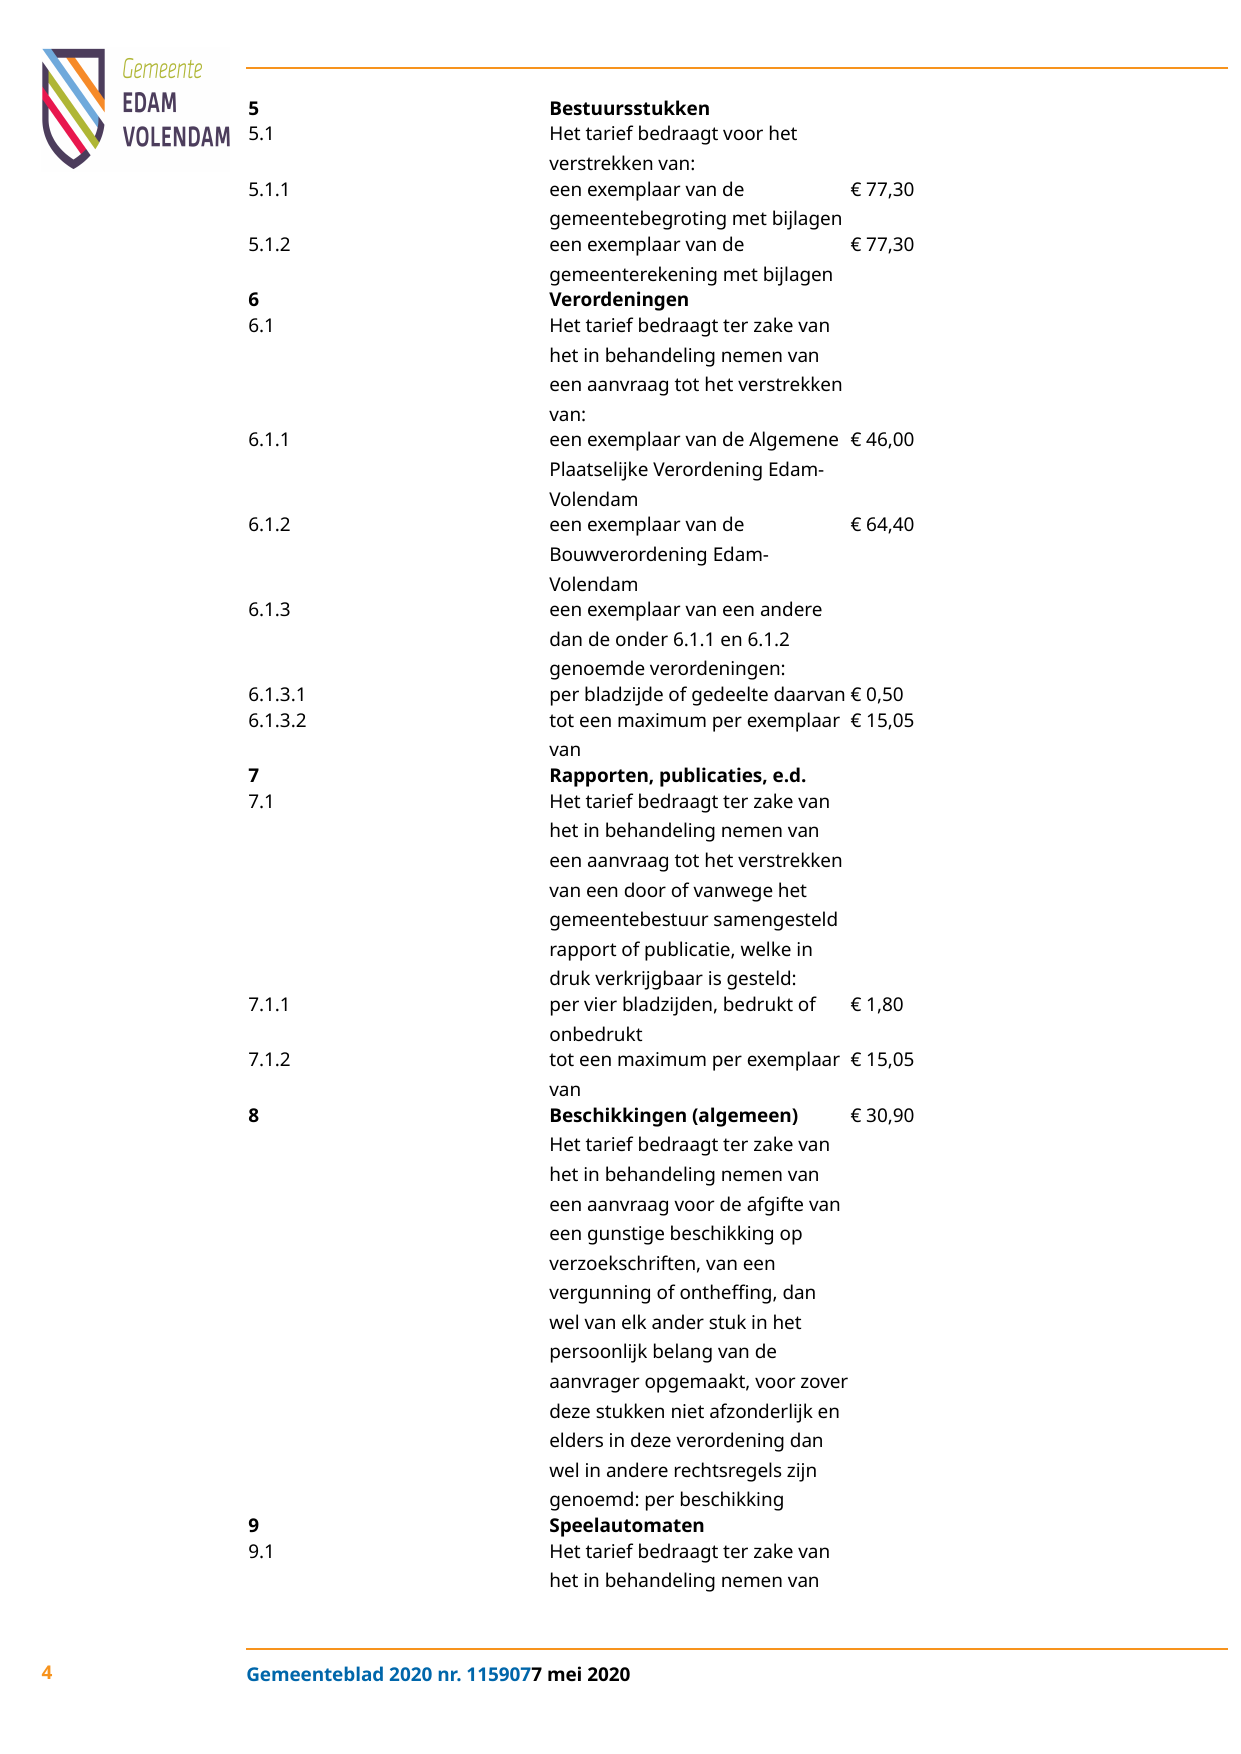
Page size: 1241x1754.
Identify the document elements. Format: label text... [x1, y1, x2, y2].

table_cell [850, 1512, 1152, 1538]
table_cell 6.1.3 [248, 596, 549, 681]
table_cell 6 [248, 286, 549, 312]
table_cell € 77,30 [850, 176, 1152, 231]
table_cell € 15,05 [850, 707, 1152, 762]
table_cell € 46,00 [850, 427, 1152, 512]
table_cell Het tarief bedraagt voor het verstrekken van: [549, 121, 850, 176]
table_cell per vier bladzijden, bedrukt of onbedrukt [549, 991, 850, 1047]
table_cell tot een maximum per exemplaar van [549, 1047, 850, 1102]
table_cell Bestuursstukken [549, 95, 850, 121]
table_cell € 30,90 [850, 1102, 1152, 1512]
picture [41, 47, 231, 172]
table_cell 7.1.2 [248, 1047, 549, 1102]
table_cell Rapporten, publicaties, e.d. [549, 763, 850, 788]
table_cell 5.1.2 [248, 231, 549, 286]
table_cell [850, 286, 1152, 312]
table_cell 6.1.3.2 [248, 707, 549, 762]
table_cell 9.1 [248, 1538, 549, 1593]
table_cell [850, 596, 1152, 681]
table_cell [850, 763, 1152, 788]
table_cell een exemplaar van de gemeenterekening met bijlagen [549, 231, 850, 286]
table_cell 9 [248, 1512, 549, 1538]
table_cell 5.1.1 [248, 176, 549, 231]
table_cell 5.1 [248, 121, 549, 176]
table_cell 7.1 [248, 788, 549, 991]
table_cell een exemplaar van een andere dan de onder 6.1.1 en 6.1.2 genoemde verordeningen: [549, 596, 850, 681]
table_cell Het tarief bedraagt ter zake van het in behandeling nemen van een aanvraag tot het verstrekken van: [549, 312, 850, 427]
table_cell [850, 788, 1152, 991]
table_cell 6.1.1 [248, 427, 549, 512]
table_cell per bladzijde of gedeelte daarvan [549, 681, 850, 707]
table_cell € 77,30 [850, 231, 1152, 286]
table_cell 7 [248, 763, 549, 788]
table_cell een exemplaar van de gemeentebegroting met bijlagen [549, 176, 850, 231]
table_cell [850, 1538, 1152, 1593]
table_cell Verordeningen [549, 286, 850, 312]
table_cell € 64,40 [850, 512, 1152, 596]
table_cell Het tarief bedraagt ter zake van het in behandeling nemen van een aanvraag tot het verstrekken van een door of vanwege het gemeentebestuur samengesteld rapport of publicatie, welke in druk verkrijgbaar is gesteld: [549, 788, 850, 991]
table_cell [850, 121, 1152, 176]
table_cell [850, 312, 1152, 427]
table_cell 5 [248, 95, 549, 121]
table_cell [850, 95, 1152, 121]
table_cell 6.1.3.1 [248, 681, 549, 707]
table_cell tot een maximum per exemplaar van [549, 707, 850, 762]
table_cell € 1,80 [850, 991, 1152, 1047]
table_cell 6.1 [248, 312, 549, 427]
table_cell 8 [248, 1102, 549, 1512]
table_cell een exemplaar van de Bouwverordening Edam-Volendam [549, 512, 850, 596]
table_cell 7.1.1 [248, 991, 549, 1047]
table_cell € 15,05 [850, 1047, 1152, 1102]
table_cell 6.1.2 [248, 512, 549, 596]
table_cell Speelautomaten [549, 1512, 850, 1538]
table_cell Beschikkingen (algemeen) Het tarief bedraagt ter zake van het in behandeling nemen van een aanvraag voor de afgifte van een gunstige beschikking op verzoekschriften, van een vergunning of ontheffing, dan wel van elk ander stuk in het persoonlijk belang van de aanvrager opgemaakt, voor zover deze stukken niet afzonderlijk en elders in deze verordening dan wel in andere rechtsregels zijn genoemd: per beschikking [549, 1102, 850, 1512]
table_cell € 0,50 [850, 681, 1152, 707]
table_cell een exemplaar van de Algemene Plaatselijke Verordening Edam-Volendam [549, 427, 850, 512]
table_cell Het tarief bedraagt ter zake van het in behandeling nemen van [549, 1538, 850, 1593]
